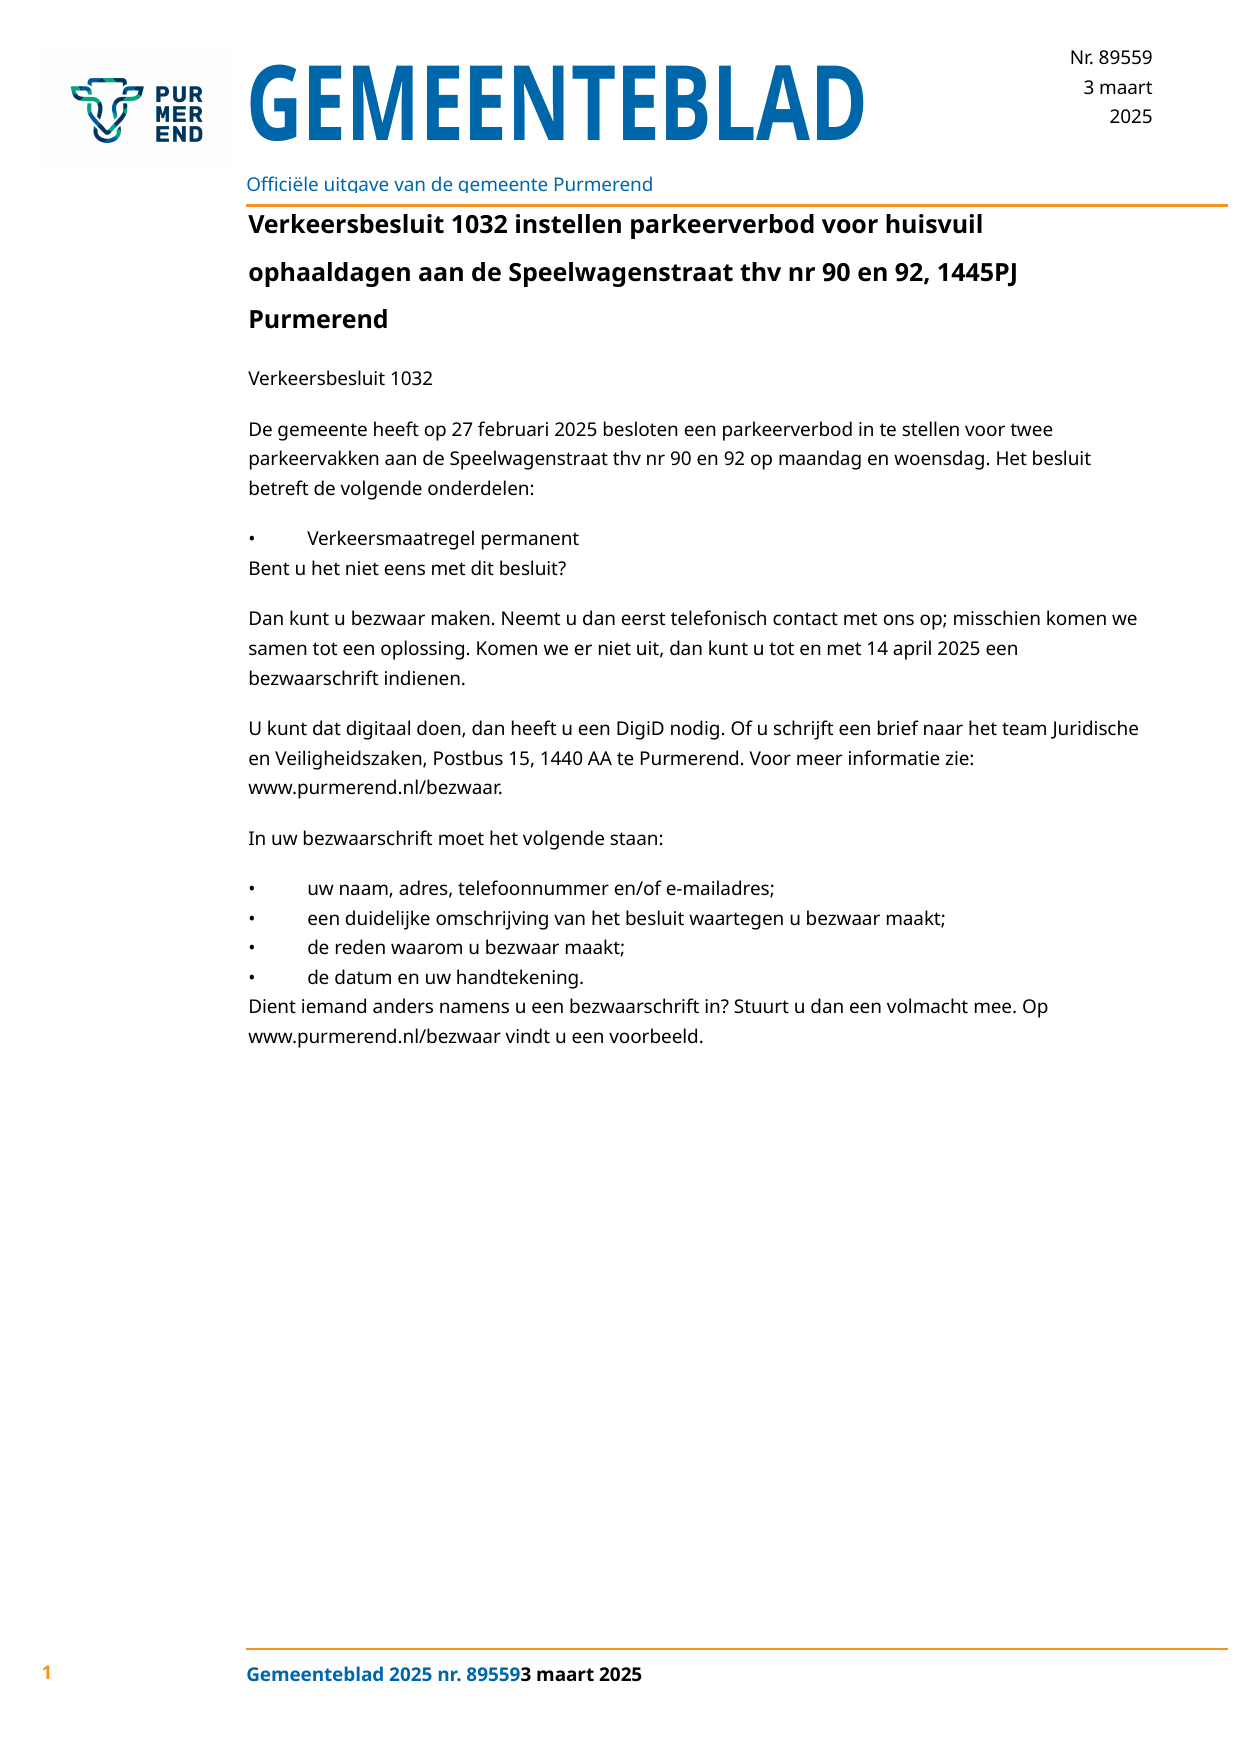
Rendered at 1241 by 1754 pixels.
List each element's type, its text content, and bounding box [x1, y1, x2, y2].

list uw naam, adres, telefoonnummer en/of e-mailadres; [248, 875, 1152, 901]
list de reden waarom u bezwaar maakt; [248, 934, 1152, 960]
list de datum en uw handtekening. [248, 964, 1152, 989]
text De gemeente heeft op 27 februari 2025 besloten een parkeerverbod in te stellen voor twee parkeervakken aan de Speelwagenstraat thv nr 90 en 92 op maandag en woensdag. Het besluit betreft de volgende onderdelen: [248, 416, 1152, 501]
text Dient iemand anders namens u een bezwaarschrift in? Stuurt u dan een volmacht mee. Op www.purmerend.nl/bezwaar vindt u een voorbeeld. [248, 993, 1152, 1049]
text U kunt dat digitaal doen, dan heeft u een DigiD nodig. Of u schrijft een brief naar het team Juridische en Veiligheidszaken, Postbus 15, 1440 AA te Purmerend. Voor meer informatie zie: www.purmerend.nl/bezwaar. [248, 715, 1152, 800]
list een duidelijke omschrijving van het besluit waartegen u bezwaar maakt; [248, 905, 1152, 930]
text Verkeersbesluit 1032 instellen parkeerverbod voor huisvuil ophaaldagen aan de Speelwagenstraat thv nr 90 en 92, 1445PJ Purmerend [248, 207, 1152, 336]
text Dan kunt u bezwaar maken. Neemt u dan eerst telefonisch contact met ons op; misschien komen we samen tot een oplossing. Komen we er niet uit, dan kunt u tot en met 14 april 2025 een bezwaarschrift indienen. [248, 606, 1152, 690]
list Verkeersmaatregel permanent [248, 526, 1152, 551]
picture [41, 47, 231, 172]
text In uw bezwaarschrift moet het volgende staan: [248, 825, 1152, 850]
text Bent u het niet eens met dit besluit? [248, 555, 1152, 581]
text Verkeersbesluit 1032 [248, 366, 1152, 391]
